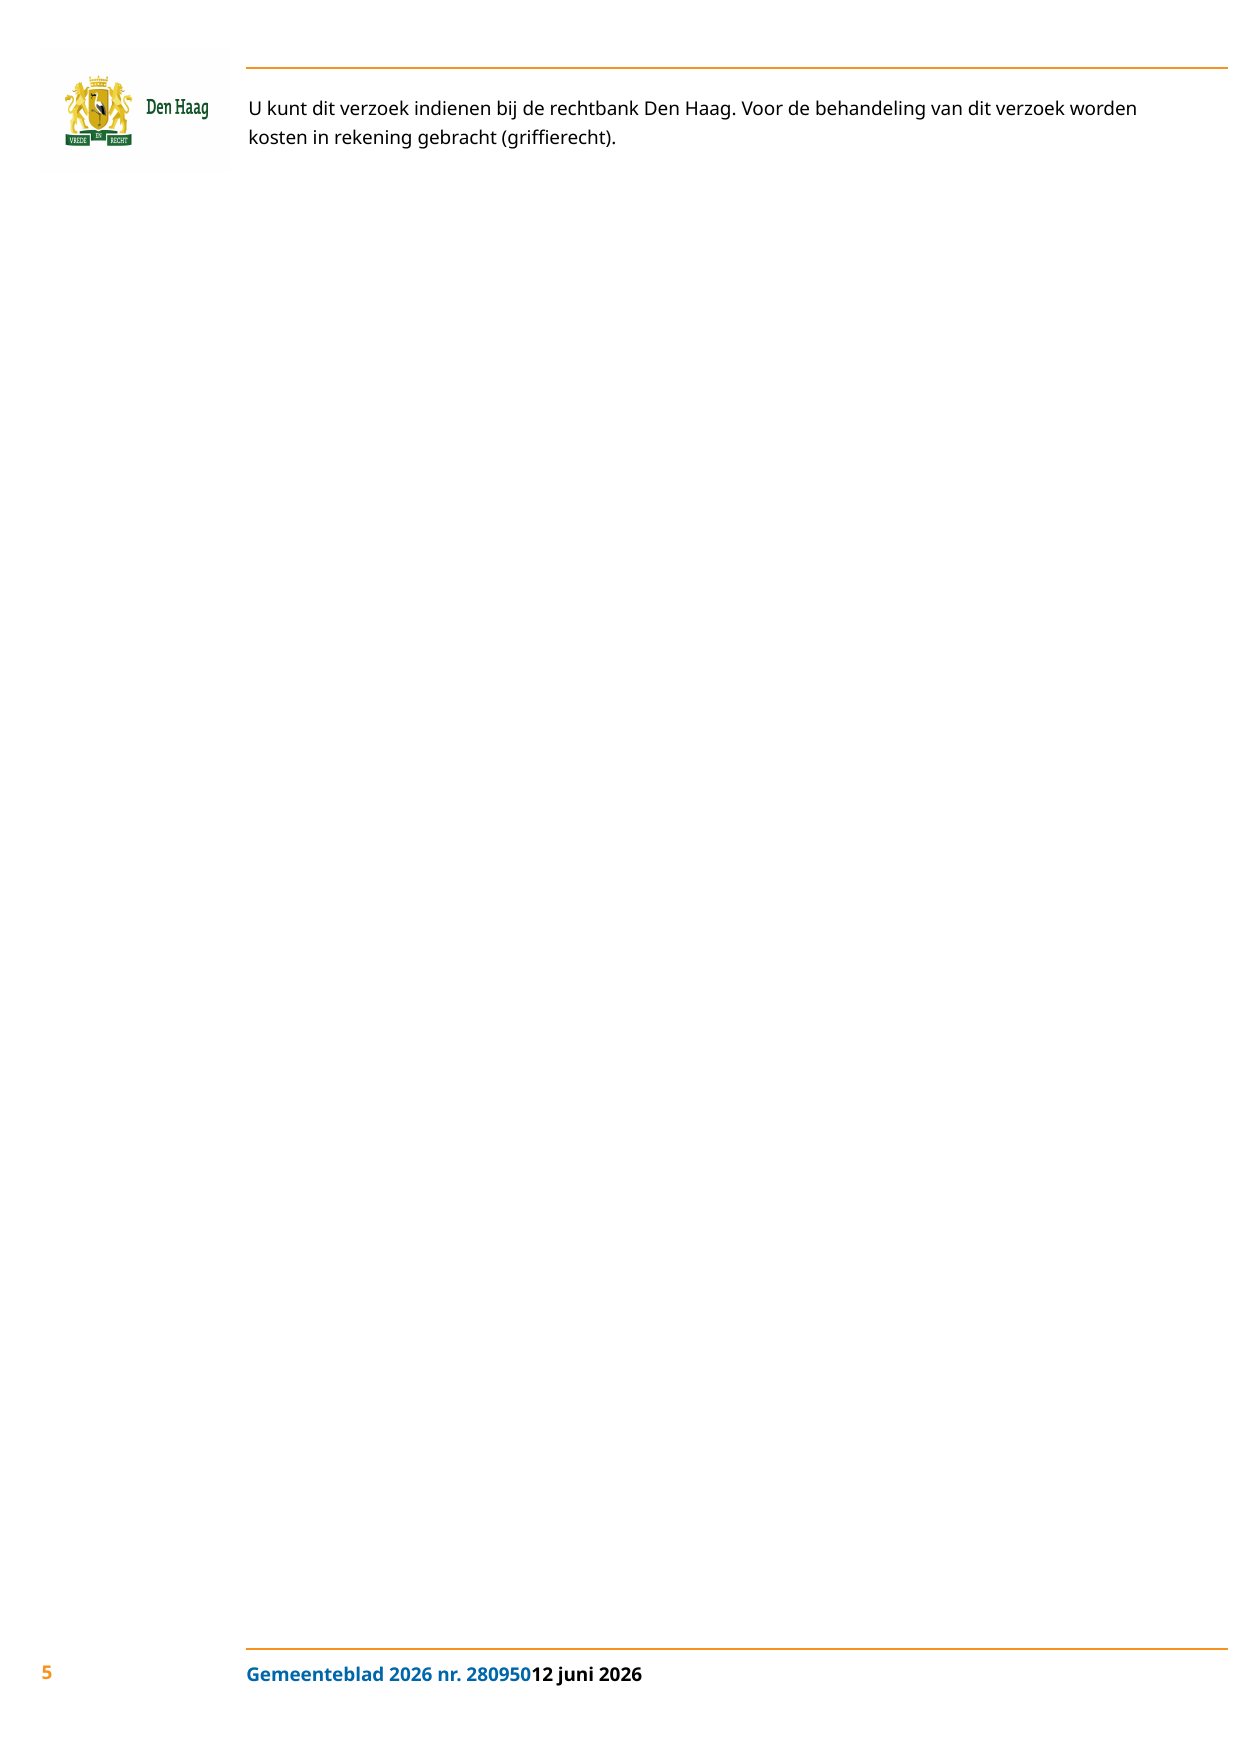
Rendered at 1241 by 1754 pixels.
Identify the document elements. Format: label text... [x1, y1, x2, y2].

picture [41, 47, 231, 172]
text U kunt dit verzoek indienen bij de rechtbank Den Haag. Voor de behandeling van dit verzoek worden kosten in rekening gebracht (griffierecht). [248, 95, 1152, 150]
